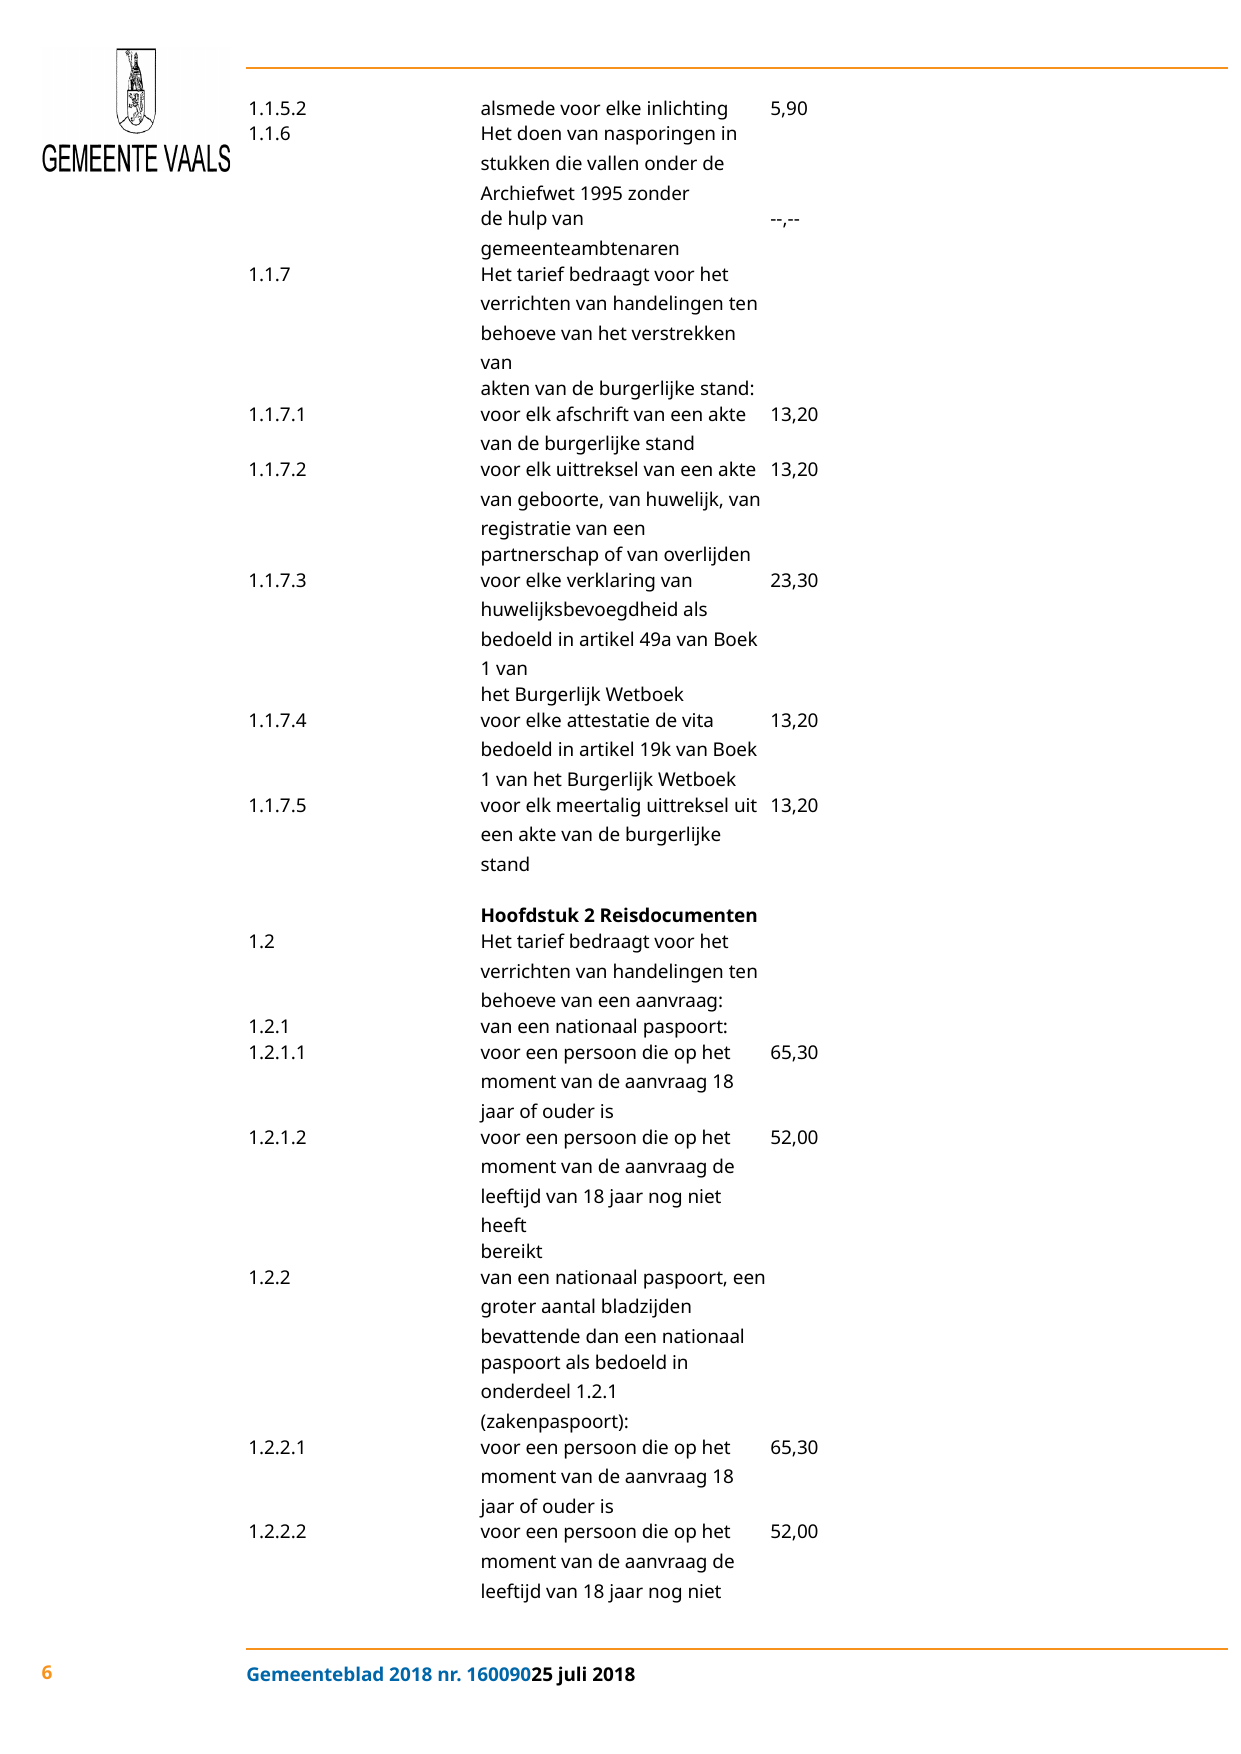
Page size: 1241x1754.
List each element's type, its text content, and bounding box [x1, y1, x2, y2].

table_cell 1.2.2.2 [248, 1519, 480, 1604]
table_cell voor een persoon die op het moment van de aanvraag de leeftijd van 18 jaar nog niet [480, 1519, 770, 1604]
table_cell 13,20 [770, 707, 1152, 792]
table_cell 1.1.7.1 [248, 401, 480, 456]
table_cell van een nationaal paspoort, een groter aantal bladzijden bevattende dan een nationaal [480, 1264, 770, 1349]
table_cell 65,30 [770, 1434, 1152, 1519]
table_cell [770, 1264, 1152, 1349]
table_cell 1.1.7.2 [248, 456, 480, 541]
table_cell --,-- [770, 205, 1152, 261]
table_cell 65,30 [770, 1039, 1152, 1124]
table_cell 1.2.1 [248, 1013, 480, 1039]
table_cell 1.2 [248, 928, 480, 1013]
table_cell voor elk meertalig uittreksel uit een akte van de burgerlijke stand [480, 792, 770, 877]
table_cell [248, 681, 480, 707]
table_cell 1.2.1.2 [248, 1124, 480, 1238]
table_cell voor elke attestatie de vita bedoeld in artikel 19k van Boek 1 van het Burgerlijk Wetboek [480, 707, 770, 792]
table_cell [248, 877, 480, 903]
table_cell [770, 261, 1152, 375]
table_cell 1.2.2 [248, 1264, 480, 1349]
table_cell voor elk afschrift van een akte van de burgerlijke stand [480, 401, 770, 456]
table_cell [770, 1238, 1152, 1264]
table_cell [770, 121, 1152, 205]
table_cell 1.1.6 [248, 121, 480, 205]
table_cell Het tarief bedraagt voor het verrichten van handelingen ten behoeve van een aanvraag: [480, 928, 770, 1013]
table_cell [770, 903, 1152, 928]
table_cell 5,90 [770, 95, 1152, 121]
table_cell paspoort als bedoeld in onderdeel 1.2.1 (zakenpaspoort): [480, 1349, 770, 1434]
table_cell 1.2.1.1 [248, 1039, 480, 1124]
table_cell akten van de burgerlijke stand: [480, 375, 770, 401]
table_cell [770, 681, 1152, 707]
table_cell 1.1.7.4 [248, 707, 480, 792]
table_cell [248, 205, 480, 261]
table_cell [770, 541, 1152, 567]
table_cell Het tarief bedraagt voor het verrichten van handelingen ten behoeve van het verstrekken van [480, 261, 770, 375]
table_cell voor een persoon die op het moment van de aanvraag 18 jaar of ouder is [480, 1039, 770, 1124]
table_cell voor een persoon die op het moment van de aanvraag de leeftijd van 18 jaar nog niet heeft [480, 1124, 770, 1238]
table_cell 1.2.2.1 [248, 1434, 480, 1519]
table_cell 52,00 [770, 1519, 1152, 1604]
table_cell 1.1.7 [248, 261, 480, 375]
table_cell de hulp van gemeenteambtenaren [480, 205, 770, 261]
table_cell 1.1.7.5 [248, 792, 480, 877]
table_cell bereikt [480, 1238, 770, 1264]
table_cell 52,00 [770, 1124, 1152, 1238]
table_cell het Burgerlijk Wetboek [480, 681, 770, 707]
table_cell partnerschap of van overlijden [480, 541, 770, 567]
table_cell [248, 1238, 480, 1264]
table_cell [248, 903, 480, 928]
table_cell [248, 541, 480, 567]
table_cell [770, 928, 1152, 1013]
table_cell alsmede voor elke inlichting [480, 95, 770, 121]
table_cell 13,20 [770, 792, 1152, 877]
table_cell [770, 877, 1152, 903]
table_cell [770, 1013, 1152, 1039]
table_cell 23,30 [770, 567, 1152, 681]
picture [41, 47, 231, 172]
table_cell [770, 375, 1152, 401]
table_cell Hoofdstuk 2 Reisdocumenten [480, 903, 770, 928]
table_cell 1.1.7.3 [248, 567, 480, 681]
table_cell 13,20 [770, 401, 1152, 456]
table_cell [770, 1349, 1152, 1434]
table_cell 1.1.5.2 [248, 95, 480, 121]
table_cell voor elk uittreksel van een akte van geboorte, van huwelijk, van registratie van een [480, 456, 770, 541]
table_cell voor een persoon die op het moment van de aanvraag 18 jaar of ouder is [480, 1434, 770, 1519]
table_cell [248, 1349, 480, 1434]
table_cell [248, 375, 480, 401]
table_cell Het doen van nasporingen in stukken die vallen onder de Archiefwet 1995 zonder [480, 121, 770, 205]
table_cell 13,20 [770, 456, 1152, 541]
table_cell voor elke verklaring van huwelijksbevoegdheid als bedoeld in artikel 49a van Boek 1 van [480, 567, 770, 681]
table_cell [480, 877, 770, 903]
table_cell van een nationaal paspoort: [480, 1013, 770, 1039]
